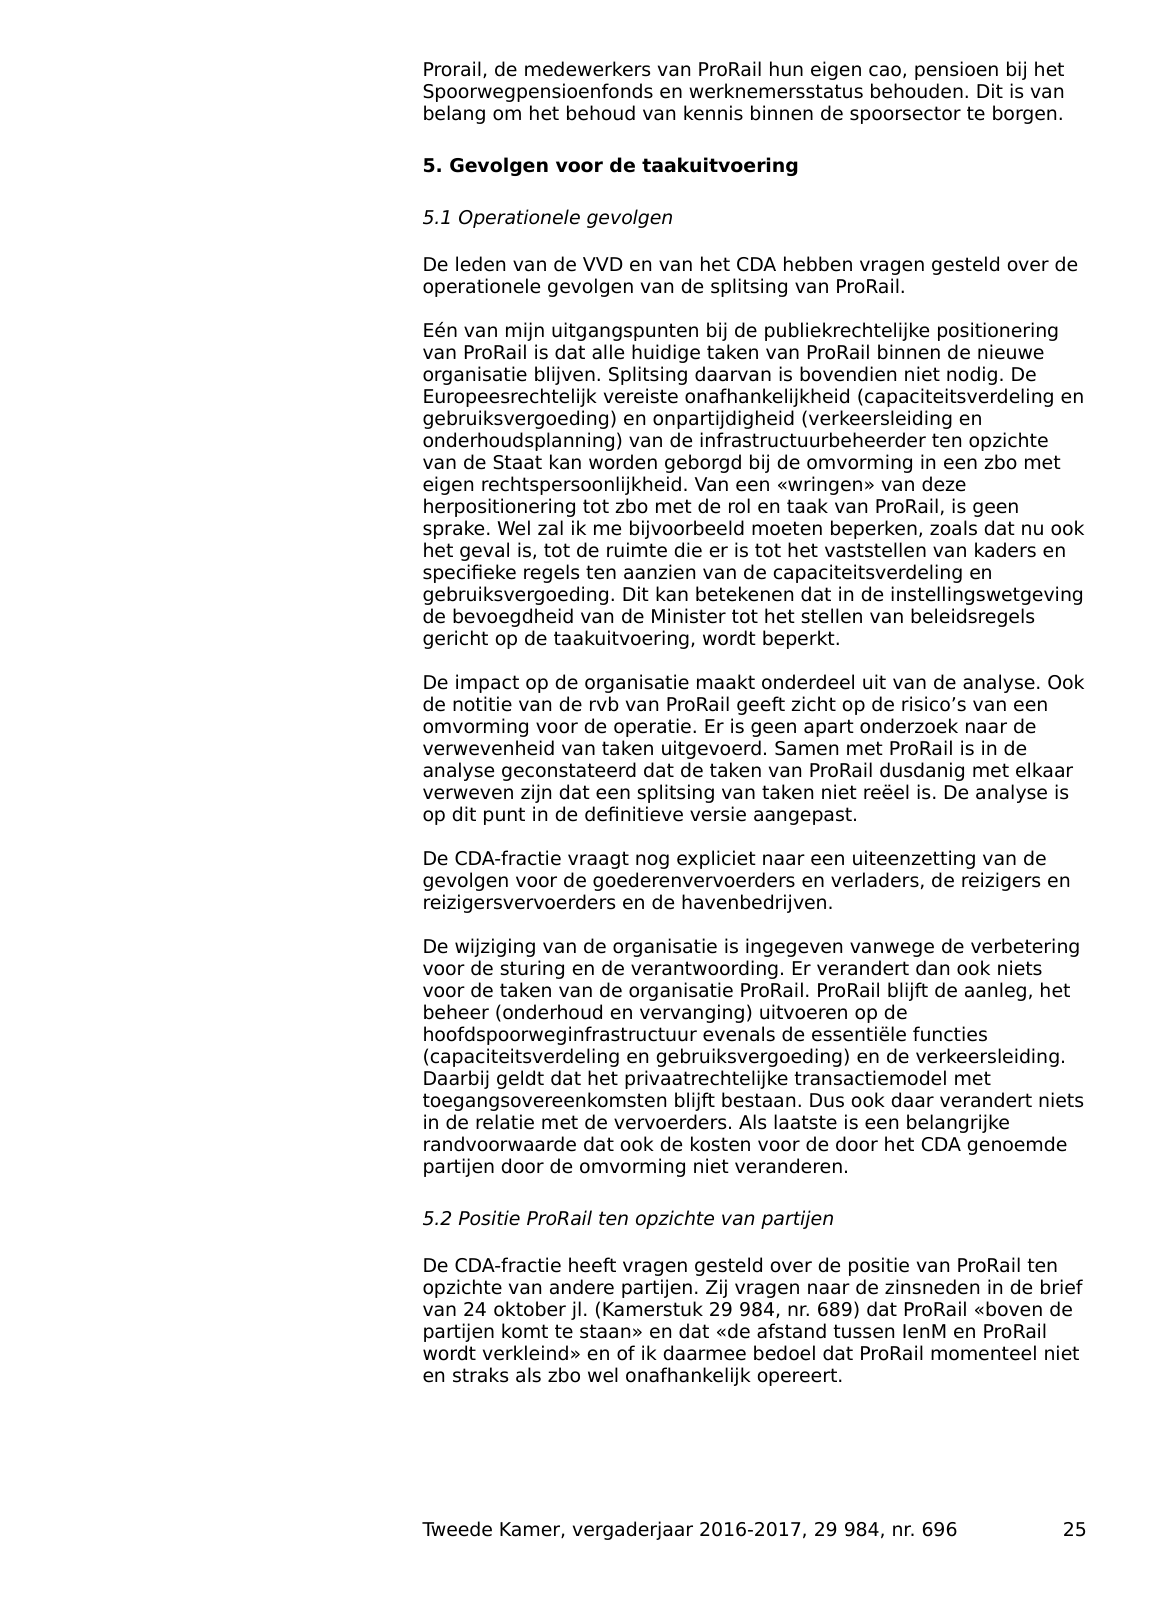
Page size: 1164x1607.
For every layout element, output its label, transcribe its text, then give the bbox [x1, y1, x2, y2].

subtitle 5. Gevolgen voor de taakuitvoering [422, 155, 1087, 177]
text Eén van mijn uitgangspunten bij de publiekrechtelijke positionering van ProRail is dat alle huidige taken van ProRail binnen de nieuwe organisatie blijven. Splitsing daarvan is bovendien niet nodig. De Europeesrechtelijk vereiste onafhankelijkheid (capaciteitsverdeling en gebruiksvergoeding) en onpartijdigheid (verkeersleiding en onderhoudsplanning) van de infrastructuurbeheerder ten opzichte van de Staat kan worden geborgd bij de omvorming in een zbo met eigen rechtspersoonlijkheid. Van een «wringen» van deze herpositionering tot zbo met de rol en taak van ProRail, is geen sprake. Wel zal ik me bijvoorbeeld moeten beperken, zoals dat nu ook het geval is, tot de ruimte die er is tot het vaststellen van kaders en specifieke regels ten aanzien van de capaciteitsverdeling en gebruiksvergoeding. Dit kan betekenen dat in de instellingswetgeving de bevoegdheid van de Minister tot het stellen van beleidsregels gericht op de taakuitvoering, wordt beperkt. [422, 320, 1087, 650]
text De CDA-fractie vraagt nog expliciet naar een uiteenzetting van de gevolgen voor de goederenvervoerders en verladers, de reizigers en reizigersvervoerders en de havenbedrijven. [422, 848, 1087, 914]
subtitle 5.1 Operationele gevolgen [422, 207, 1087, 229]
text De wijziging van de organisatie is ingegeven vanwege de verbetering voor de sturing en de verantwoording. Er verandert dan ook niets voor de taken van de organisatie ProRail. ProRail blijft de aanleg, het beheer (onderhoud en vervanging) uitvoeren op de hoofdspoorweginfrastructuur evenals de essentiële functies (capaciteitsverdeling en gebruiksvergoeding) en de verkeersleiding. Daarbij geldt dat het privaatrechtelijke transactiemodel met toegangsovereenkomsten blijft bestaan. Dus ook daar verandert niets in de relatie met de vervoerders. Als laatste is een belangrijke randvoorwaarde dat ook de kosten voor de door het CDA genoemde partijen door de omvorming niet veranderen. [422, 936, 1087, 1178]
text De impact op de organisatie maakt onderdeel uit van de analyse. Ook de notitie van de rvb van ProRail geeft zicht op de risico’s van een omvorming voor de operatie. Er is geen apart onderzoek naar de verwevenheid van taken uitgevoerd. Samen met ProRail is in de analyse geconstateerd dat de taken van ProRail dusdanig met elkaar verweven zijn dat een splitsing van taken niet reëel is. De analyse is op dit punt in de definitieve versie aangepast. [422, 672, 1087, 826]
text De leden van de VVD en van het CDA hebben vragen gesteld over de operationele gevolgen van de splitsing van ProRail. [422, 254, 1087, 298]
text Prorail, de medewerkers van ProRail hun eigen cao, pensioen bij het Spoorwegpensioenfonds en werknemersstatus behouden. Dit is van belang om het behoud van kennis binnen de spoorsector te borgen. [422, 59, 1087, 125]
subtitle 5.2 Positie ProRail ten opzichte van partijen [422, 1208, 1087, 1230]
text De CDA-fractie heeft vragen gesteld over de positie van ProRail ten opzichte van andere partijen. Zij vragen naar de zinsneden in de brief van 24 oktober jl. (Kamerstuk 29 984, nr. 689) dat ProRail «boven de partijen komt te staan» en dat «de afstand tussen IenM en ProRail wordt verkleind» en of ik daarmee bedoel dat ProRail momenteel niet en straks als zbo wel onafhankelijk opereert. [422, 1255, 1087, 1387]
